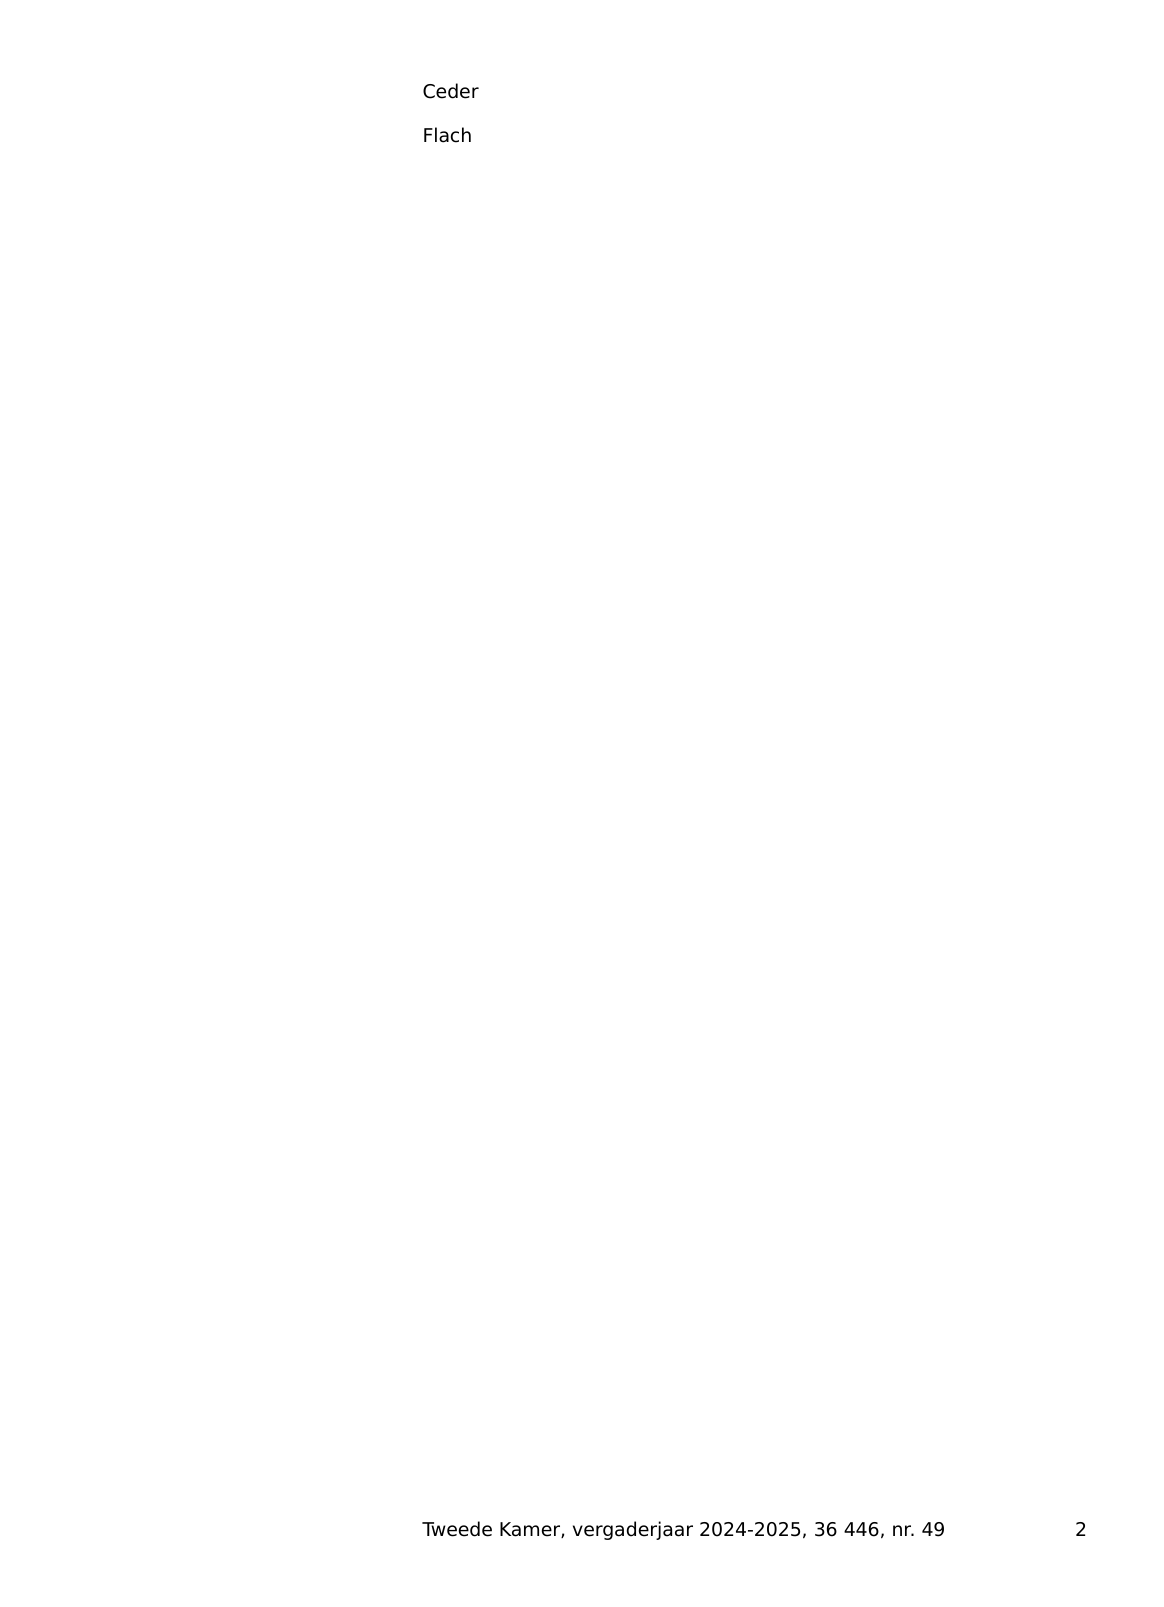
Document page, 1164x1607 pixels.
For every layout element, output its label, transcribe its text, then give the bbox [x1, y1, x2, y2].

text Ceder Flach [422, 59, 1087, 147]
